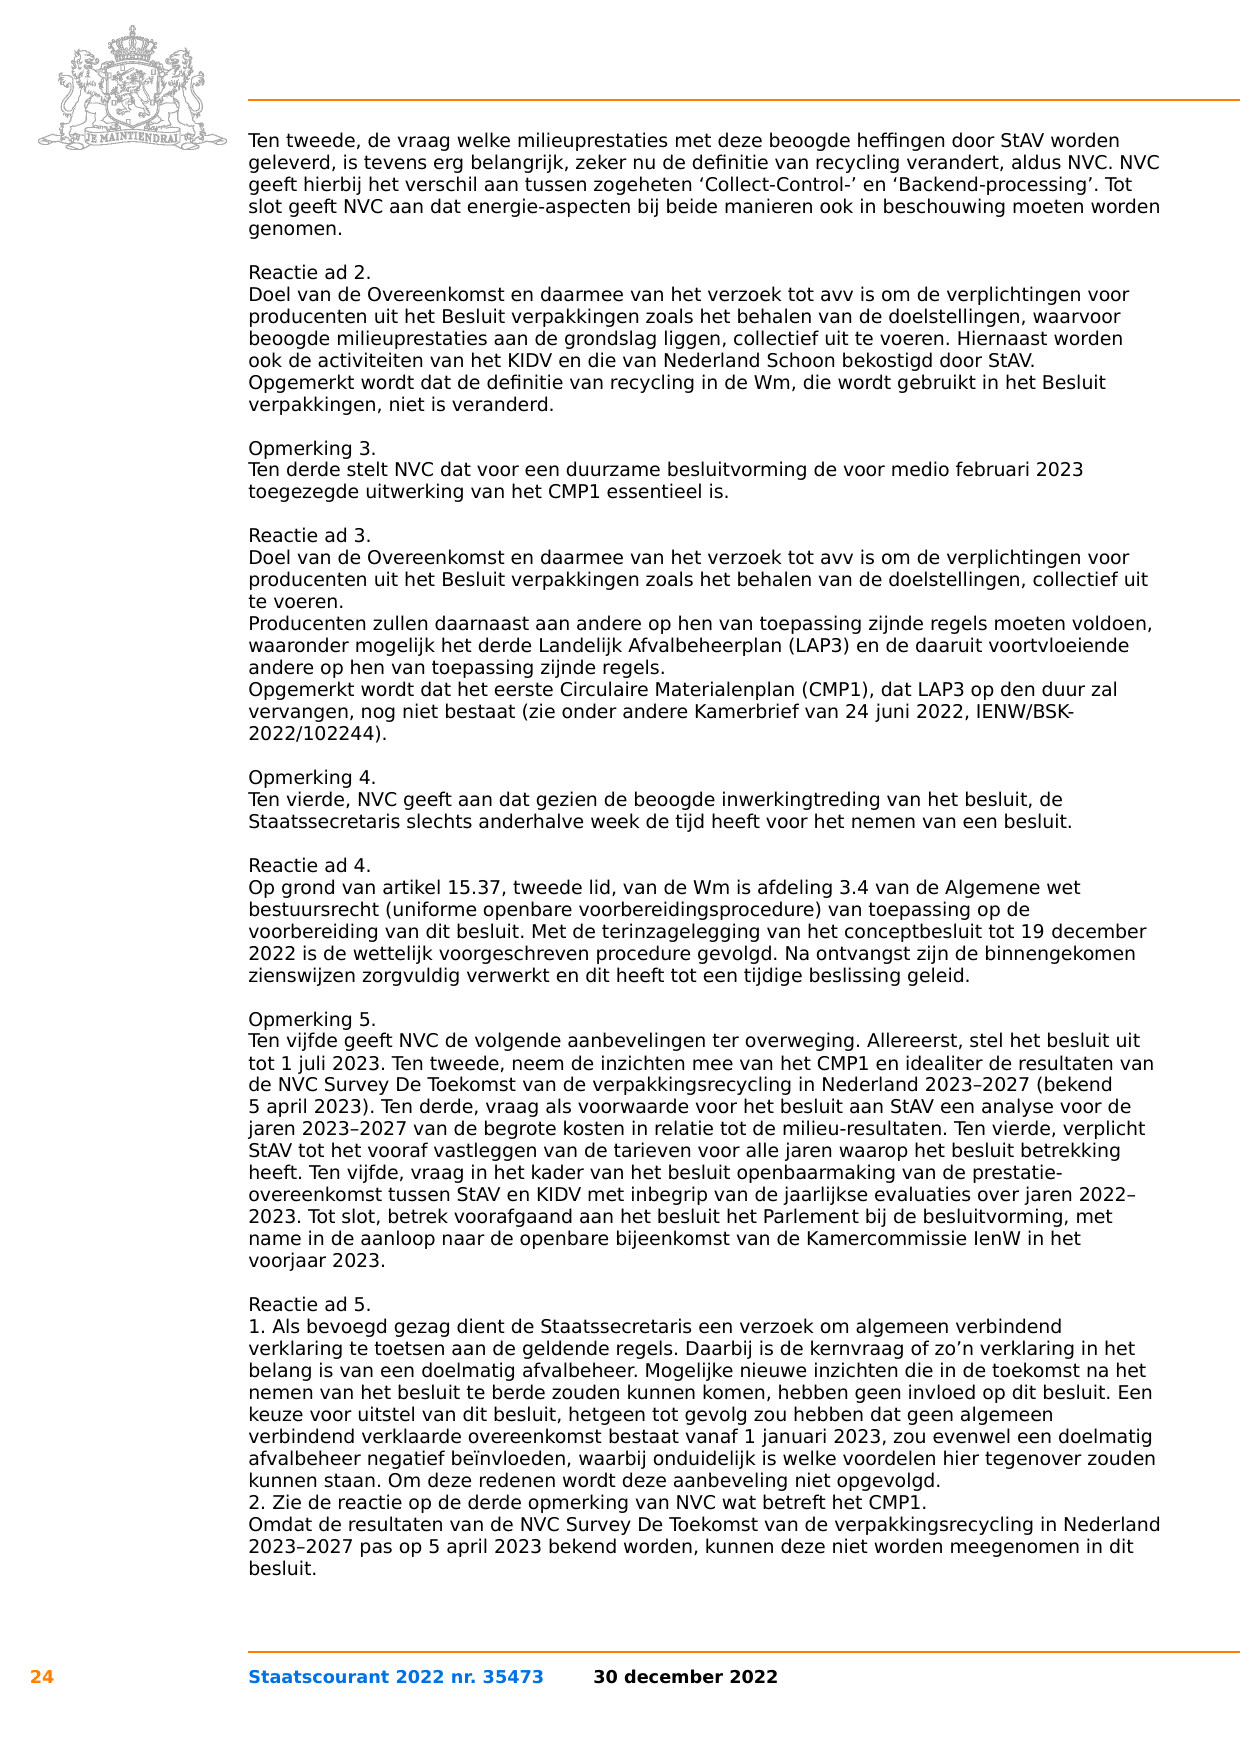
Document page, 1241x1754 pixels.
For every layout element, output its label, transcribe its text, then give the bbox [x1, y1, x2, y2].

picture [38, 25, 227, 150]
text Opgemerkt wordt dat de definitie van recycling in de Wm, die wordt gebruikt in het Besluit verpakkingen, niet is veranderd. [248, 372, 1163, 416]
text Opmerking 3. [248, 437, 1163, 459]
text Reactie ad 2. [248, 262, 1163, 284]
text Reactie ad 5. [248, 1294, 1163, 1316]
text Reactie ad 3. [248, 525, 1163, 547]
text Ten vierde, NVC geeft aan dat gezien de beoogde inwerkingtreding van het besluit, de Staatssecretaris slechts anderhalve week de tijd heeft voor het nemen van een besluit. [248, 789, 1163, 833]
text Ten derde stelt NVC dat voor een duurzame besluitvorming de voor medio februari 2023 toegezegde uitwerking van het CMP1 essentieel is. [248, 459, 1163, 503]
text Opmerking 5. [248, 1008, 1163, 1030]
text 1. Als bevoegd gezag dient de Staatssecretaris een verzoek om algemeen verbindend verklaring te toetsen aan de geldende regels. Daarbij is de kernvraag of zo’n verklaring in het belang is van een doelmatig afvalbeheer. Mogelijke nieuwe inzichten die in de toekomst na het nemen van het besluit te berde zouden kunnen komen, hebben geen invloed op dit besluit. Een keuze voor uitstel van dit besluit, hetgeen tot gevolg zou hebben dat geen algemeen verbindend verklaarde overeenkomst bestaat vanaf 1 januari 2023, zou evenwel een doelmatig afvalbeheer negatief beïnvloeden, waarbij onduidelijk is welke voordelen hier tegenover zouden kunnen staan. Om deze redenen wordt deze aanbeveling niet opgevolgd. [248, 1316, 1163, 1492]
text Ten tweede, de vraag welke milieuprestaties met deze beoogde heffingen door StAV worden geleverd, is tevens erg belangrijk, zeker nu de definitie van recycling verandert, aldus NVC. NVC geeft hierbij het verschil aan tussen zogeheten ‘Collect-Control-’ en ‘Backend-processing’. Tot slot geeft NVC aan dat energie-aspecten bij beide manieren ook in beschouwing moeten worden genomen. [248, 130, 1163, 240]
text 2. Zie de reactie op de derde opmerking van NVC wat betreft het CMP1. [248, 1492, 1163, 1514]
text Omdat de resultaten van de NVC Survey De Toekomst van de verpakkingsrecycling in Nederland 2023–2027 pas op 5 april 2023 bekend worden, kunnen deze niet worden meegenomen in dit besluit. [248, 1514, 1163, 1580]
text Opgemerkt wordt dat het eerste Circulaire Materialenplan (CMP1), dat LAP3 op den duur zal vervangen, nog niet bestaat (zie onder andere Kamerbrief van 24 juni 2022, IENW/BSK-2022/102244). [248, 679, 1163, 745]
text Reactie ad 4. [248, 855, 1163, 877]
text Ten vijfde geeft NVC de volgende aanbevelingen ter overweging. Allereerst, stel het besluit uit tot 1 juli 2023. Ten tweede, neem de inzichten mee van het CMP1 en idealiter de resultaten van de NVC Survey De Toekomst van de verpakkingsrecycling in Nederland 2023–2027 (bekend 5 april 2023). Ten derde, vraag als voorwaarde voor het besluit aan StAV een analyse voor de jaren 2023–2027 van de begrote kosten in relatie tot de milieu-resultaten. Ten vierde, verplicht StAV tot het vooraf vastleggen van de tarieven voor alle jaren waarop het besluit betrekking heeft. Ten vijfde, vraag in het kader van het besluit openbaarmaking van de prestatie-overeenkomst tussen StAV en KIDV met inbegrip van de jaarlijkse evaluaties over jaren 2022–2023. Tot slot, betrek voorafgaand aan het besluit het Parlement bij de besluitvorming, met name in de aanloop naar de openbare bijeenkomst van de Kamercommissie IenW in het voorjaar 2023. [248, 1030, 1163, 1272]
text Doel van de Overeenkomst en daarmee van het verzoek tot avv is om de verplichtingen voor producenten uit het Besluit verpakkingen zoals het behalen van de doelstellingen, waarvoor beoogde milieuprestaties aan de grondslag liggen, collectief uit te voeren. Hiernaast worden ook de activiteiten van het KIDV en die van Nederland Schoon bekostigd door StAV. [248, 284, 1163, 372]
text Producenten zullen daarnaast aan andere op hen van toepassing zijnde regels moeten voldoen, waaronder mogelijk het derde Landelijk Afvalbeheerplan (LAP3) en de daaruit voortvloeiende andere op hen van toepassing zijnde regels. [248, 613, 1163, 679]
text Opmerking 4. [248, 767, 1163, 789]
text Doel van de Overeenkomst en daarmee van het verzoek tot avv is om de verplichtingen voor producenten uit het Besluit verpakkingen zoals het behalen van de doelstellingen, collectief uit te voeren. [248, 547, 1163, 613]
text Op grond van artikel 15.37, tweede lid, van de Wm is afdeling 3.4 van de Algemene wet bestuursrecht (uniforme openbare voorbereidingsprocedure) van toepassing op de voorbereiding van dit besluit. Met de terinzagelegging van het conceptbesluit tot 19 december 2022 is de wettelijk voorgeschreven procedure gevolgd. Na ontvangst zijn de binnengekomen zienswijzen zorgvuldig verwerkt en dit heeft tot een tijdige beslissing geleid. [248, 877, 1163, 987]
